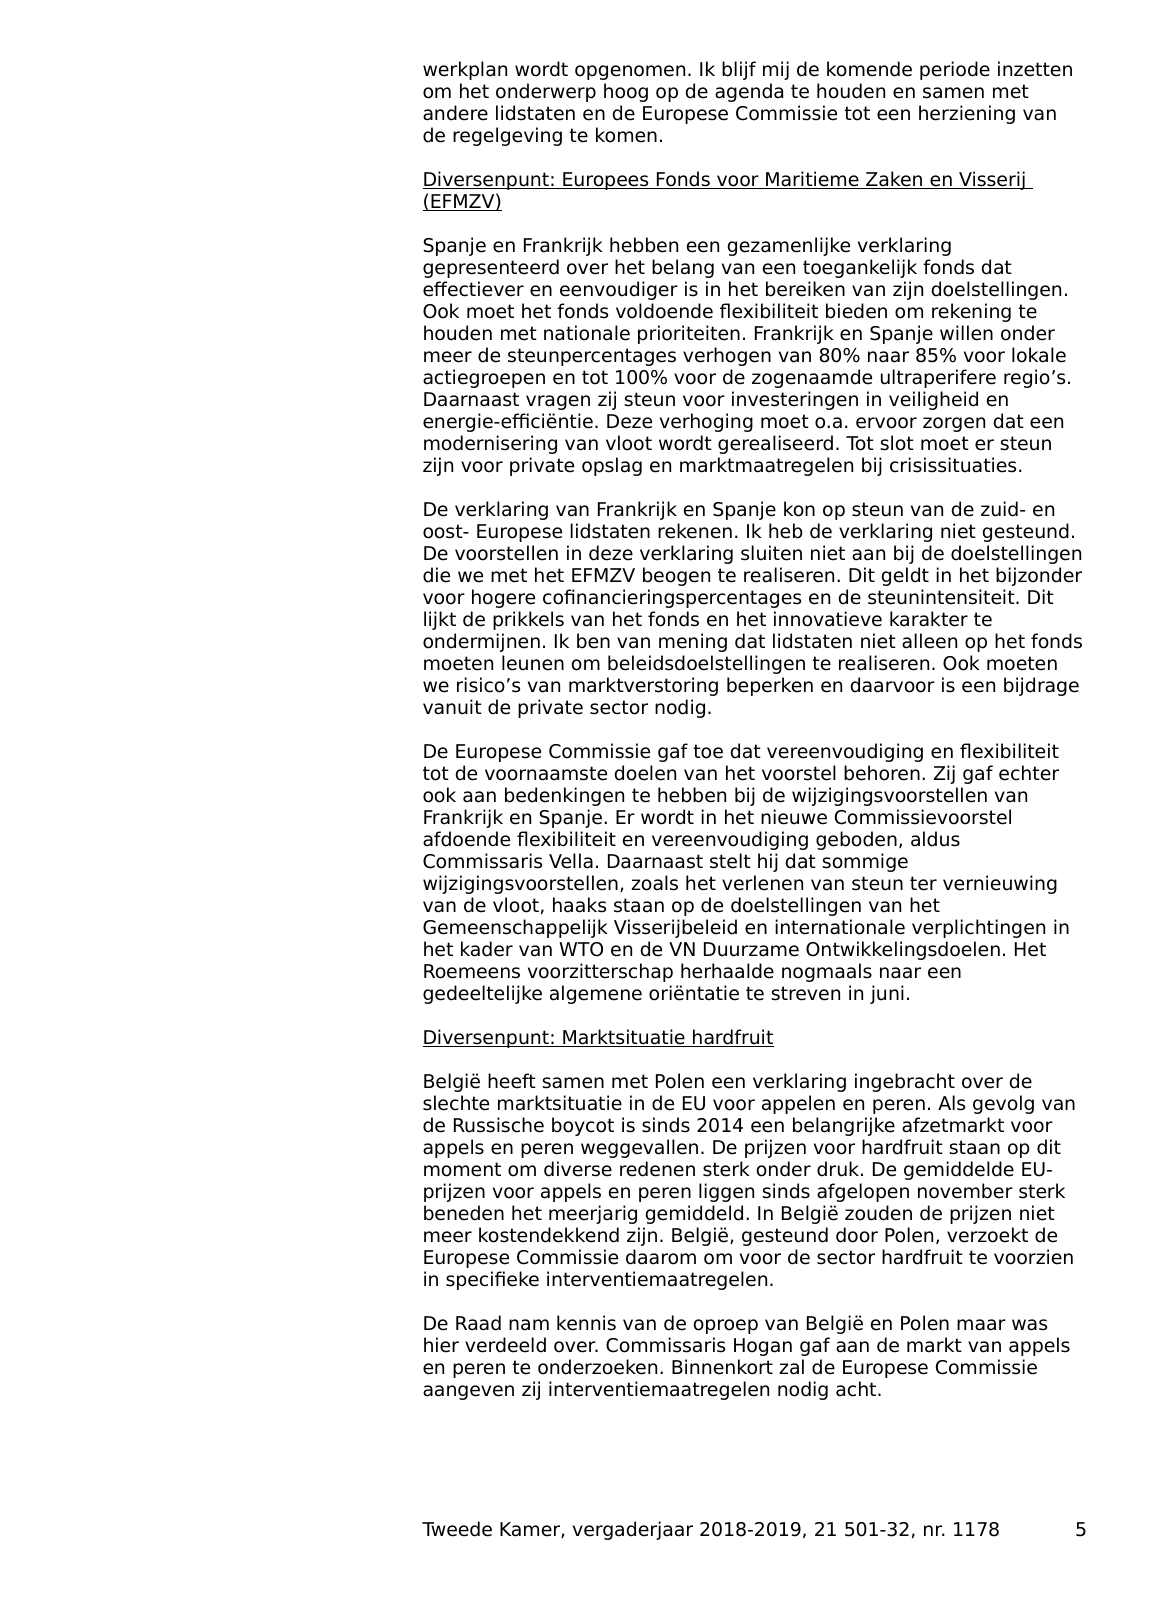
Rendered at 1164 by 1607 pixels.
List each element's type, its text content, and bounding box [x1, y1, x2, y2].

text De Europese Commissie gaf toe dat vereenvoudiging en flexibiliteit tot de voornaamste doelen van het voorstel behoren. Zij gaf echter ook aan bedenkingen te hebben bij de wijzigingsvoorstellen van Frankrijk en Spanje. Er wordt in het nieuwe Commissievoorstel afdoende flexibiliteit en vereenvoudiging geboden, aldus Commissaris Vella. Daarnaast stelt hij dat sommige wijzigingsvoorstellen, zoals het verlenen van steun ter vernieuwing van de vloot, haaks staan op de doelstellingen van het Gemeenschappelijk Visserijbeleid en internationale verplichtingen in het kader van WTO en de VN Duurzame Ontwikkelingsdoelen. Het Roemeens voorzitterschap herhaalde nogmaals naar een gedeeltelijke algemene oriëntatie te streven in juni. [422, 741, 1087, 1005]
text De Raad nam kennis van de oproep van België en Polen maar was hier verdeeld over. Commissaris Hogan gaf aan de markt van appels en peren te onderzoeken. Binnenkort zal de Europese Commissie aangeven zij interventiemaatregelen nodig acht. [422, 1313, 1087, 1401]
text De verklaring van Frankrijk en Spanje kon op steun van de zuid- en oost- Europese lidstaten rekenen. Ik heb de verklaring niet gesteund. De voorstellen in deze verklaring sluiten niet aan bij de doelstellingen die we met het EFMZV beogen te realiseren. Dit geldt in het bijzonder voor hogere cofinancieringspercentages en de steunintensiteit. Dit lijkt de prikkels van het fonds en het innovatieve karakter te ondermijnen. Ik ben van mening dat lidstaten niet alleen op het fonds moeten leunen om beleidsdoelstellingen te realiseren. Ook moeten we risico’s van marktverstoring beperken en daarvoor is een bijdrage vanuit de private sector nodig. [422, 499, 1087, 719]
text Spanje en Frankrijk hebben een gezamenlijke verklaring gepresenteerd over het belang van een toegankelijk fonds dat effectiever en eenvoudiger is in het bereiken van zijn doelstellingen. Ook moet het fonds voldoende flexibiliteit bieden om rekening te houden met nationale prioriteiten. Frankrijk en Spanje willen onder meer de steunpercentages verhogen van 80% naar 85% voor lokale actiegroepen en tot 100% voor de zogenaamde ultraperifere regio’s. Daarnaast vragen zij steun voor investeringen in veiligheid en energie-efficiëntie. Deze verhoging moet o.a. ervoor zorgen dat een modernisering van vloot wordt gerealiseerd. Tot slot moet er steun zijn voor private opslag en marktmaatregelen bij crisissituaties. [422, 235, 1087, 477]
text werkplan wordt opgenomen. Ik blijf mij de komende periode inzetten om het onderwerp hoog op de agenda te houden en samen met andere lidstaten en de Europese Commissie tot een herziening van de regelgeving te komen. [422, 59, 1087, 147]
text België heeft samen met Polen een verklaring ingebracht over de slechte marktsituatie in de EU voor appelen en peren. Als gevolg van de Russische boycot is sinds 2014 een belangrijke afzetmarkt voor appels en peren weggevallen. De prijzen voor hardfruit staan op dit moment om diverse redenen sterk onder druk. De gemiddelde EU-prijzen voor appels en peren liggen sinds afgelopen november sterk beneden het meerjarig gemiddeld. In België zouden de prijzen niet meer kostendekkend zijn. België, gesteund door Polen, verzoekt de Europese Commissie daarom om voor de sector hardfruit te voorzien in specifieke interventiemaatregelen. [422, 1071, 1087, 1291]
subtitle Diversenpunt: Europees Fonds voor Maritieme Zaken en Visserij (EFMZV) [422, 169, 1087, 213]
subtitle Diversenpunt: Marktsituatie hardfruit [422, 1027, 1087, 1049]
